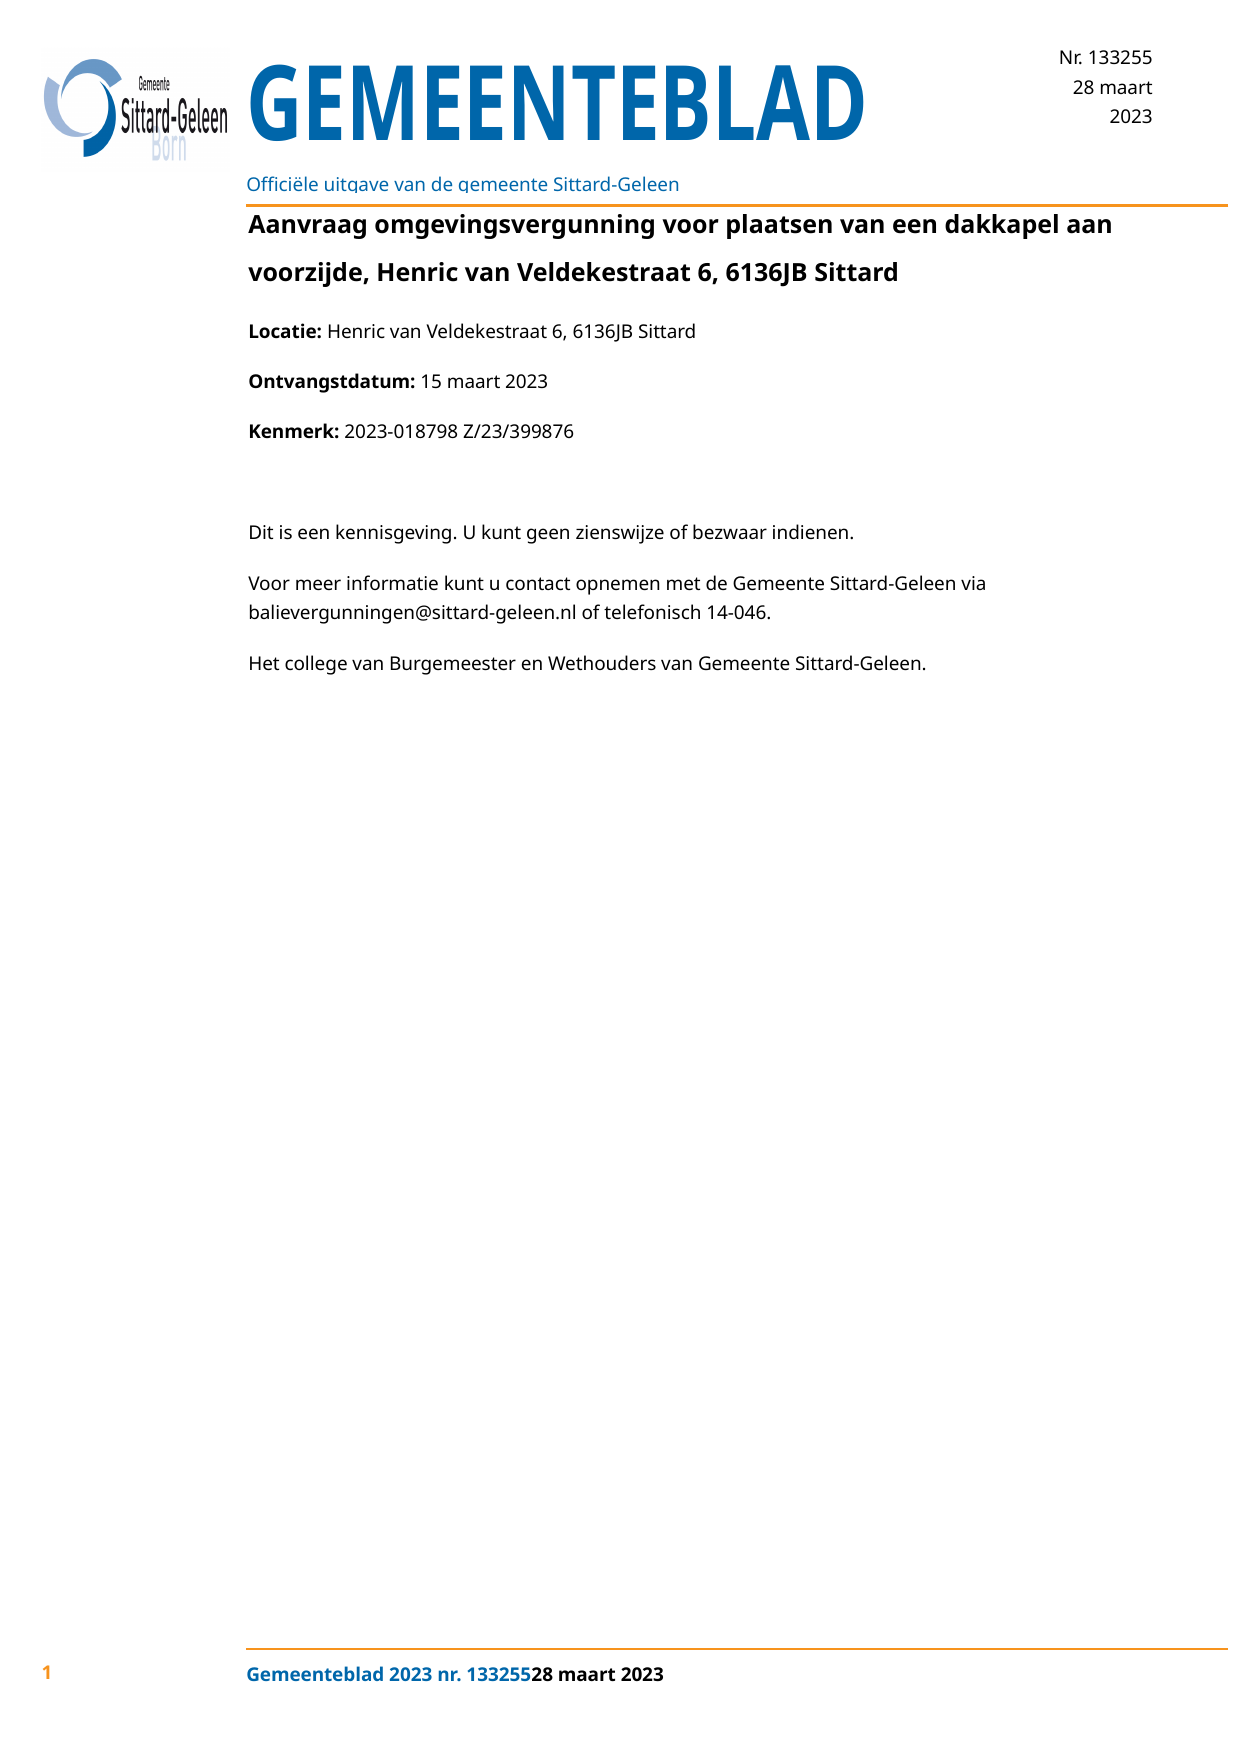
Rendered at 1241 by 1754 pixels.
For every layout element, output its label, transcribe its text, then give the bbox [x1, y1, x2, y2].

text Locatie: Henric van Veldekestraat 6, 6136JB Sittard [248, 318, 1152, 344]
text Kenmerk: 2023-018798 Z/23/399876 [248, 419, 1152, 444]
text Ontvangstdatum: 15 maart 2023 [248, 368, 1152, 394]
text Voor meer informatie kunt u contact opnemen met de Gemeente Sittard-Geleen via balievergunningen@sittard-geleen.nl of telefonisch 14-046. [248, 570, 1152, 625]
picture [41, 47, 231, 172]
text Dit is een kennisgeving. U kunt geen zienswijze of bezwaar indienen. [248, 519, 1152, 545]
text Het college van Burgemeester en Wethouders van Gemeente Sittard-Geleen. [248, 650, 1152, 676]
text Aanvraag omgevingsvergunning voor plaatsen van een dakkapel aan voorzijde, Henric van Veldekestraat 6, 6136JB Sittard [248, 207, 1152, 288]
